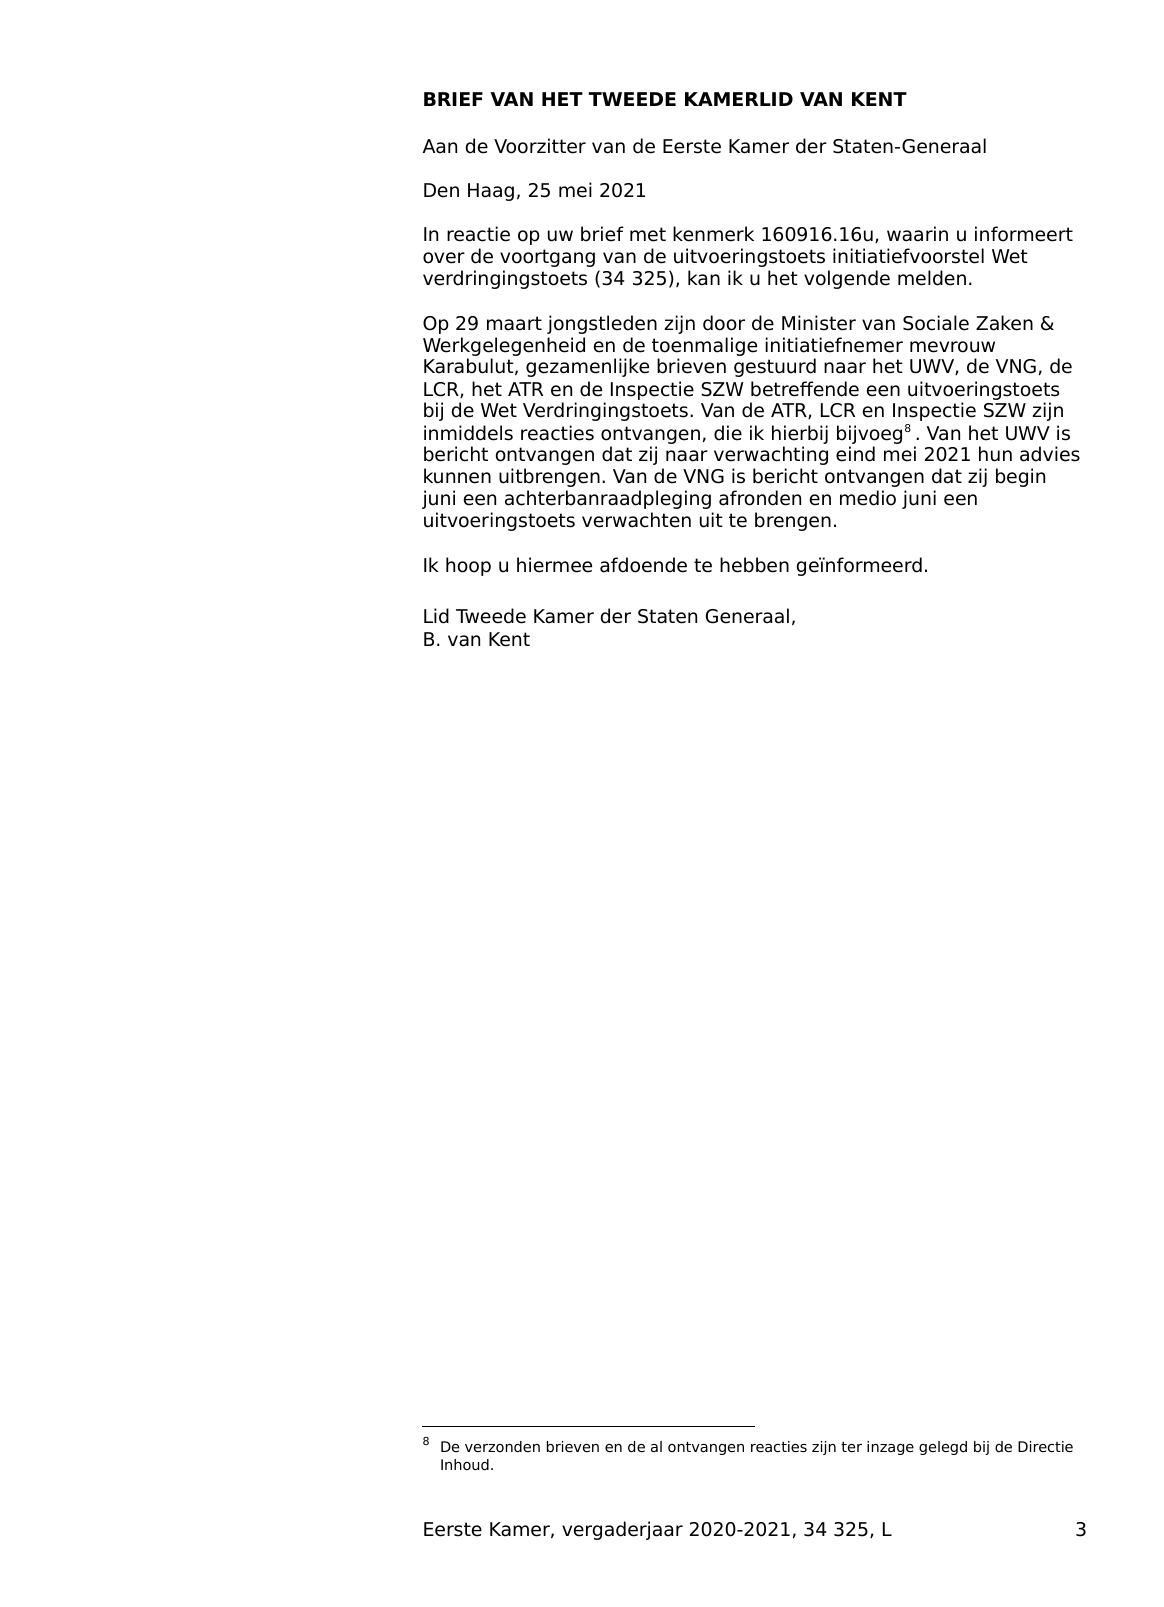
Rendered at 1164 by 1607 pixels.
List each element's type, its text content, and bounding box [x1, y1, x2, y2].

text Den Haag, 25 mei 2021 [422, 180, 1087, 202]
text De verzonden brieven en de al ontvangen reacties zijn ter inzage gelegd bij de Directie Inhoud. [422, 1435, 1087, 1474]
text Aan de Voorzitter van de Eerste Kamer der Staten-Generaal [422, 136, 1087, 158]
text Ik hoop u hiermee afdoende te hebben geïnformeerd. [422, 554, 1087, 576]
text Lid Tweede Kamer der Staten Generaal, B. van Kent [422, 606, 1087, 650]
text Op 29 maart jongstleden zijn door de Minister van Sociale Zaken & Werkgelegenheid en de toenmalige initiatiefnemer mevrouw Karabulut, gezamenlijke brieven gestuurd naar het UWV, de VNG, de LCR, het ATR en de Inspectie SZW betreffende een uitvoeringstoets bij de Wet Verdringingstoets. Van de ATR, LCR en Inspectie SZW zijn inmiddels reacties ontvangen, die ik hierbij bijvoeg. Van het UWV is bericht ontvangen dat zij naar verwachting eind mei 2021 hun advies kunnen uitbrengen. Van de VNG is bericht ontvangen dat zij begin juni een achterbanraadpleging afronden en medio juni een uitvoeringstoets verwachten uit te brengen. [422, 312, 1087, 532]
subtitle BRIEF VAN HET TWEEDE KAMERLID VAN KENT [422, 89, 1087, 111]
text In reactie op uw brief met kenmerk 160916.16u, waarin u informeert over de voortgang van de uitvoeringstoets initiatiefvoorstel Wet verdringingstoets (34 325), kan ik u het volgende melden. [422, 224, 1087, 290]
